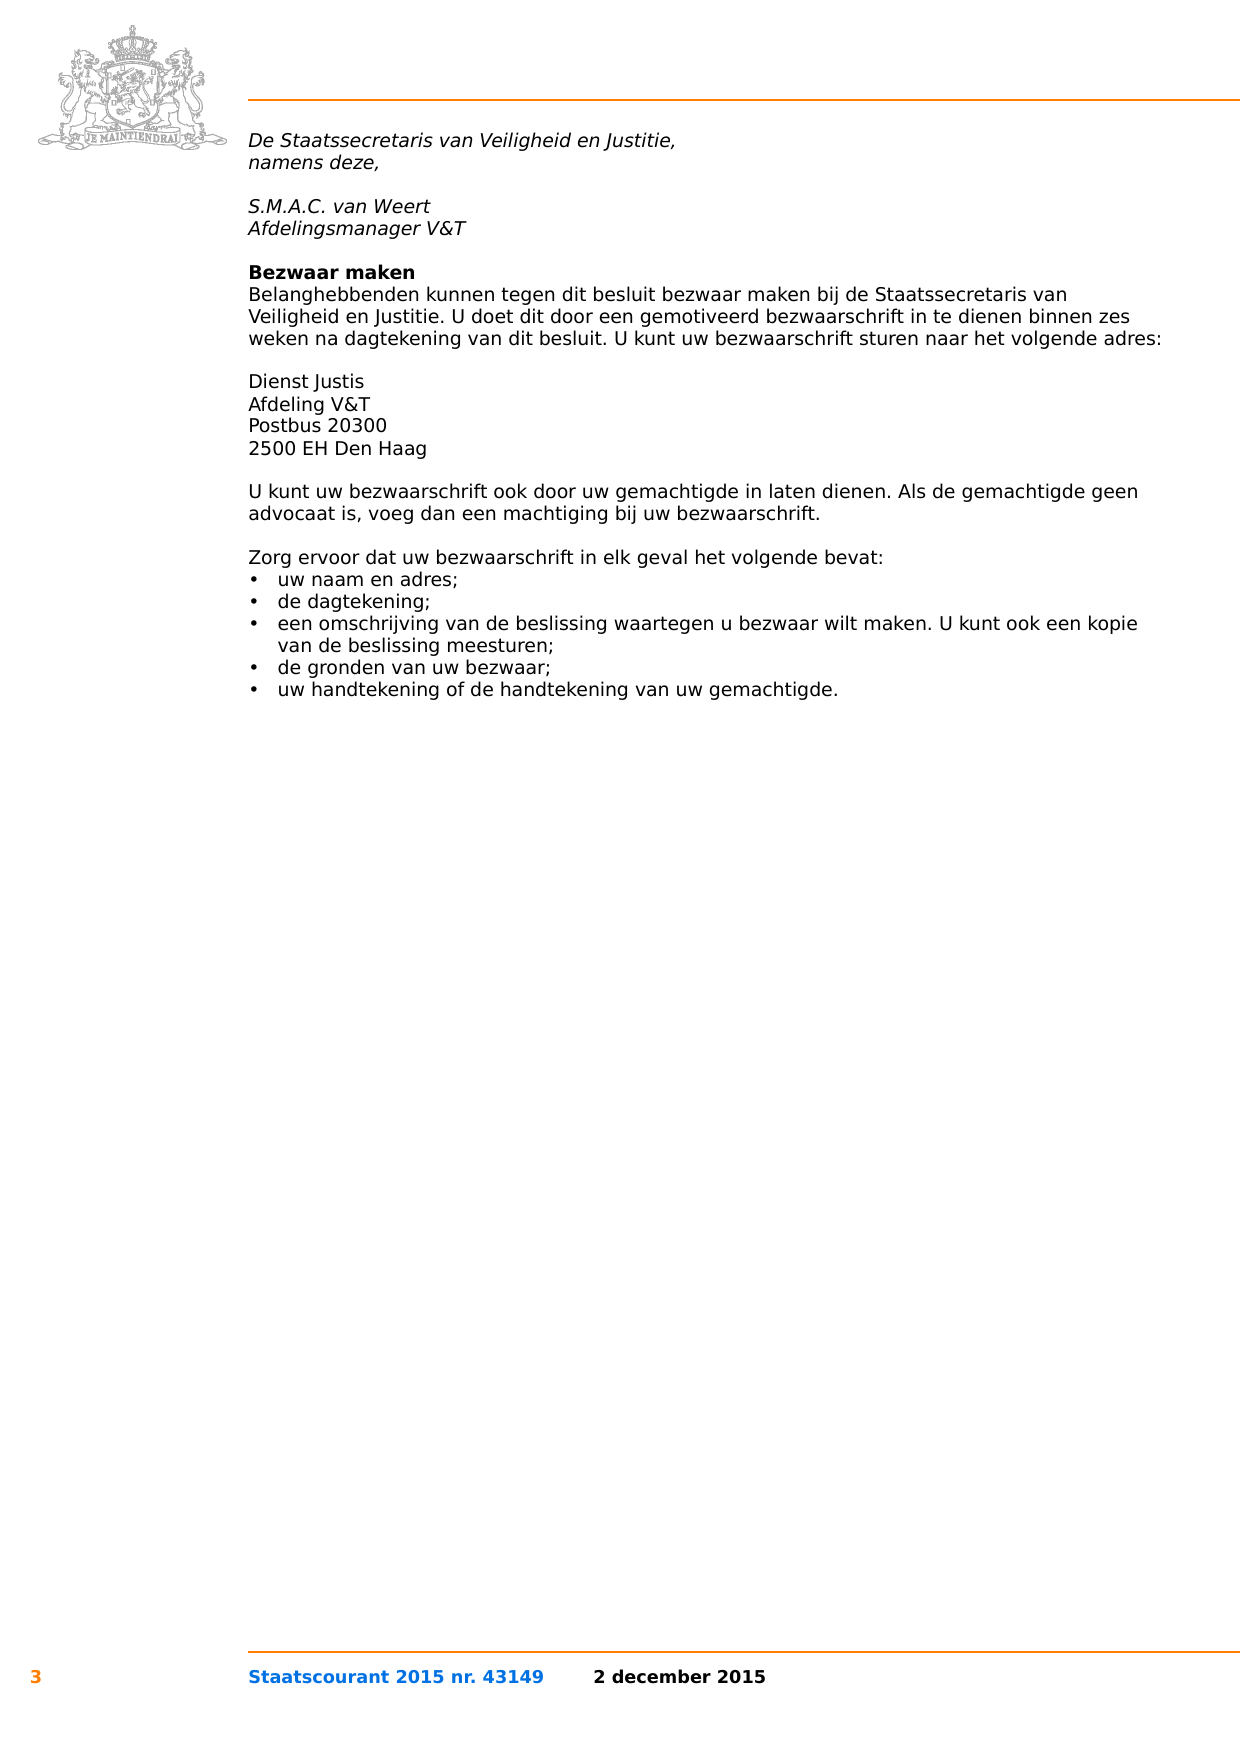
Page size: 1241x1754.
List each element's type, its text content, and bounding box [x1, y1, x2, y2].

text • uw naam en adres; [248, 569, 1163, 591]
picture [38, 25, 227, 150]
text • de dagtekening; [248, 591, 1163, 613]
text Zorg ervoor dat uw bezwaarschrift in elk geval het volgende bevat: [248, 547, 1163, 569]
text Postbus 20300 [248, 415, 1163, 437]
text Belanghebbenden kunnen tegen dit besluit bezwaar maken bij de Staatssecretaris van Veiligheid en Justitie. U doet dit door een gemotiveerd bezwaarschrift in te dienen binnen zes weken na dagtekening van dit besluit. U kunt uw bezwaarschrift sturen naar het volgende adres: [248, 284, 1163, 349]
text Bezwaar maken [248, 262, 1163, 284]
text 2500 EH Den Haag [248, 437, 1163, 459]
text • de gronden van uw bezwaar; [248, 657, 1163, 679]
text U kunt uw bezwaarschrift ook door uw gemachtigde in laten dienen. Als de gemachtigde geen advocaat is, voeg dan een machtiging bij uw bezwaarschrift. [248, 481, 1163, 525]
text • uw handtekening of de handtekening van uw gemachtigde. [248, 679, 1163, 701]
text De Staatssecretaris van Veiligheid en Justitie, namens deze, S.M.A.C. van Weert Afdelingsmanager V&T [248, 130, 1163, 240]
text Afdeling V&T [248, 393, 1163, 415]
text • een omschrijving van de beslissing waartegen u bezwaar wilt maken. U kunt ook een kopie van de beslissing meesturen; [248, 613, 1163, 657]
text Dienst Justis [248, 371, 1163, 393]
